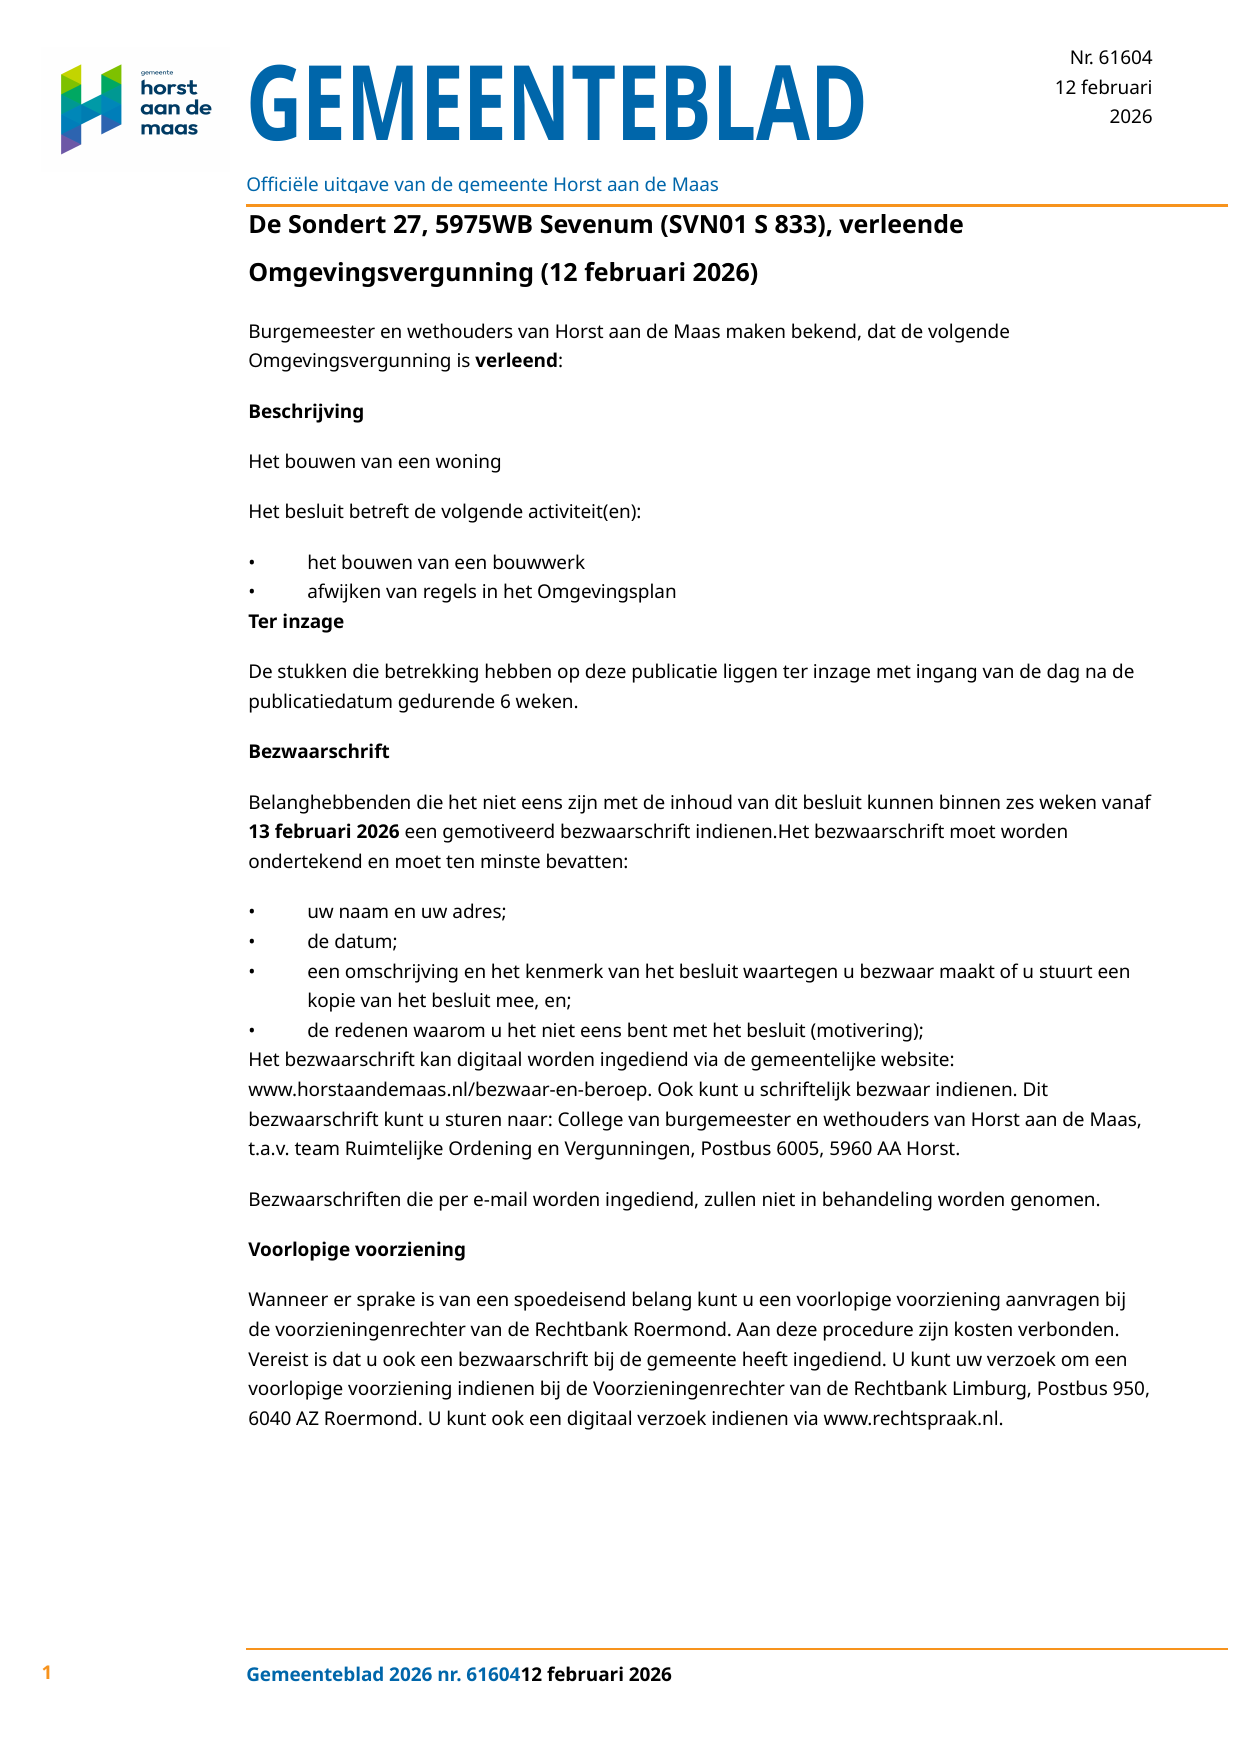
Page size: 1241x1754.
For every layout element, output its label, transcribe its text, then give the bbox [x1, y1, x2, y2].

list het bouwen van een bouwwerk [248, 549, 1152, 575]
text Het bezwaarschrift kan digitaal worden ingediend via de gemeentelijke website: www.horstaandemaas.nl/bezwaar-en-beroep. Ook kunt u schriftelijk bezwaar indienen. Dit bezwaarschrift kunt u sturen naar: College van burgemeester en wethouders van Horst aan de Maas, t.a.v. team Ruimtelijke Ordening en Vergunningen, Postbus 6005, 5960 AA Horst. [248, 1047, 1152, 1161]
text Ter inzage [248, 608, 1152, 634]
text Bezwaarschriften die per e-mail worden ingediend, zullen niet in behandeling worden genomen. [248, 1186, 1152, 1212]
text Het besluit betreft de volgende activiteit(en): [248, 499, 1152, 524]
text Bezwaarschrift [248, 739, 1152, 764]
text Belanghebbenden die het niet eens zijn met de inhoud van dit besluit kunnen binnen zes weken vanaf 13 februari 2026 een gemotiveerd bezwaarschrift indienen.Het bezwaarschrift moet worden ondertekend en moet ten minste bevatten: [248, 789, 1152, 874]
text De Sondert 27, 5975WB Sevenum (SVN01 S 833), verleende Omgevingsvergunning (12 februari 2026) [248, 207, 1152, 288]
text De stukken die betrekking hebben op deze publicatie liggen ter inzage met ingang van de dag na de publicatiedatum gedurende 6 weken. [248, 659, 1152, 714]
list de redenen waarom u het niet eens bent met het besluit (motivering); [248, 1017, 1152, 1043]
list een omschrijving en het kenmerk van het besluit waartegen u bezwaar maakt of u stuurt een kopie van het besluit mee, en; [248, 958, 1152, 1013]
text Burgemeester en wethouders van Horst aan de Maas maken bekend, dat de volgende Omgevingsvergunning is verleend: [248, 318, 1152, 373]
text Het bouwen van een woning [248, 448, 1152, 474]
text Voorlopige voorziening [248, 1236, 1152, 1262]
list de datum; [248, 928, 1152, 954]
picture [41, 47, 231, 172]
list uw naam en uw adres; [248, 899, 1152, 924]
text Wanneer er sprake is van een spoedeisend belang kunt u een voorlopige voorziening aanvragen bij de voorzieningenrechter van de Rechtbank Roermond. Aan deze procedure zijn kosten verbonden. Vereist is dat u ook een bezwaarschrift bij de gemeente heeft ingediend. U kunt uw verzoek om een voorlopige voorziening indienen bij de Voorzieningenrechter van de Rechtbank Limburg, Postbus 950, 6040 AZ Roermond. U kunt ook een digitaal verzoek indienen via www.rechtspraak.nl. [248, 1287, 1152, 1431]
text Beschrijving [248, 398, 1152, 424]
list afwijken van regels in het Omgevingsplan [248, 579, 1152, 604]
